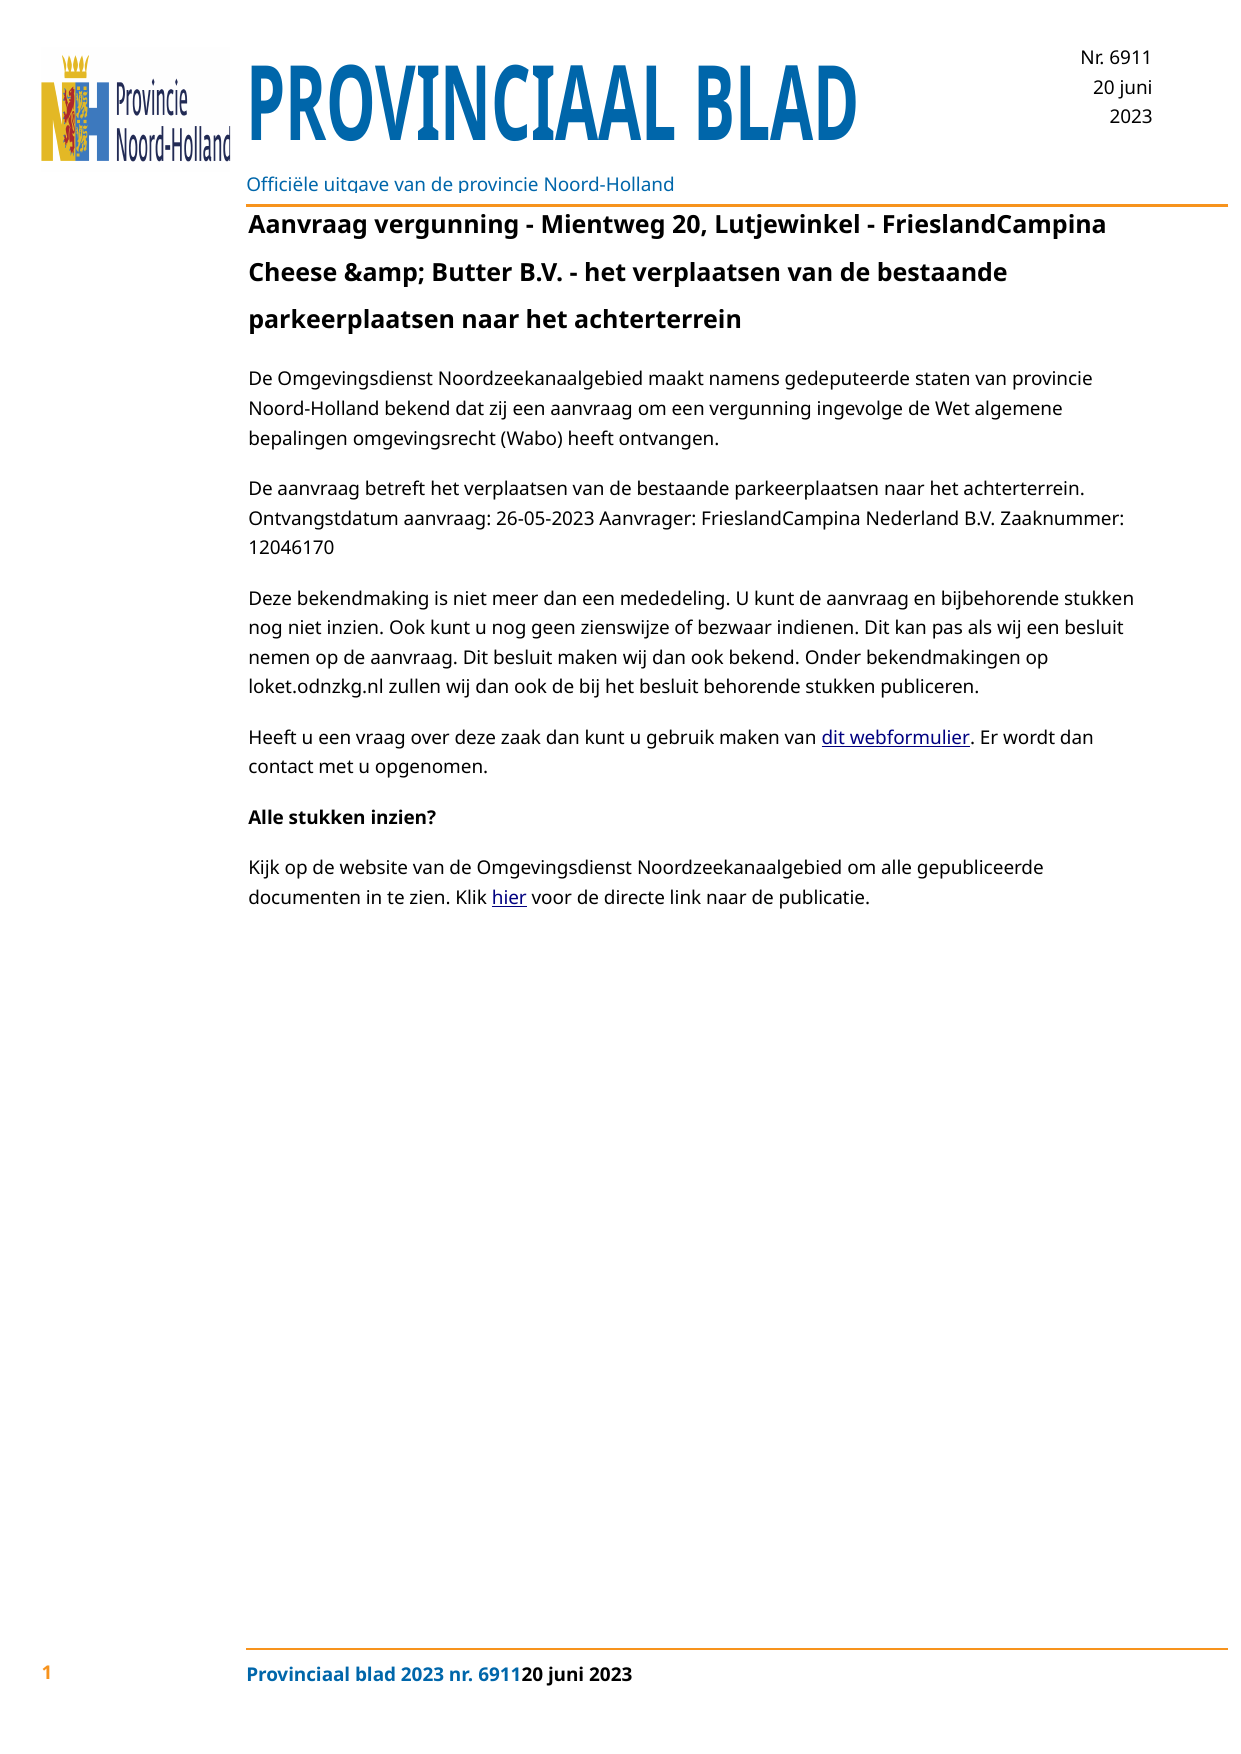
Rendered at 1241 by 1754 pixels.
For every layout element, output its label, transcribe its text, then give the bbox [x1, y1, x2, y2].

text De Omgevingsdienst Noordzeekanaalgebied maakt namens gedeputeerde staten van provincie Noord-Holland bekend dat zij een aanvraag om een vergunning ingevolge de Wet algemene bepalingen omgevingsrecht (Wabo) heeft ontvangen. [248, 366, 1152, 450]
picture [41, 47, 231, 172]
text Kijk op de website van de Omgevingsdienst Noordzeekanaalgebied om alle gepubliceerde documenten in te zien. Klik hier voor de directe link naar de publicatie. [248, 854, 1152, 909]
text Heeft u een vraag over deze zaak dan kunt u gebruik maken van dit webformulier. Er wordt dan contact met u opgenomen. [248, 724, 1152, 779]
text Deze bekendmaking is niet meer dan een mededeling. U kunt de aanvraag en bijbehorende stukken nog niet inzien. Ook kunt u nog geen zienswijze of bezwaar indienen. Dit kan pas als wij een besluit nemen op de aanvraag. Dit besluit maken wij dan ook bekend. Onder bekendmakingen op loket.odnzkg.nl zullen wij dan ook de bij het besluit behorende stukken publiceren. [248, 585, 1152, 699]
text De aanvraag betreft het verplaatsen van de bestaande parkeerplaatsen naar het achterterrein. Ontvangstdatum aanvraag: 26-05-2023 Aanvrager: FrieslandCampina Nederland B.V. Zaaknummer: 12046170 [248, 475, 1152, 560]
text Alle stukken inzien? [248, 804, 1152, 829]
text Aanvraag vergunning - Mientweg 20, Lutjewinkel - FrieslandCampina Cheese &amp; Butter B.V. - het verplaatsen van de bestaande parkeerplaatsen naar het achterterrein [248, 207, 1152, 336]
